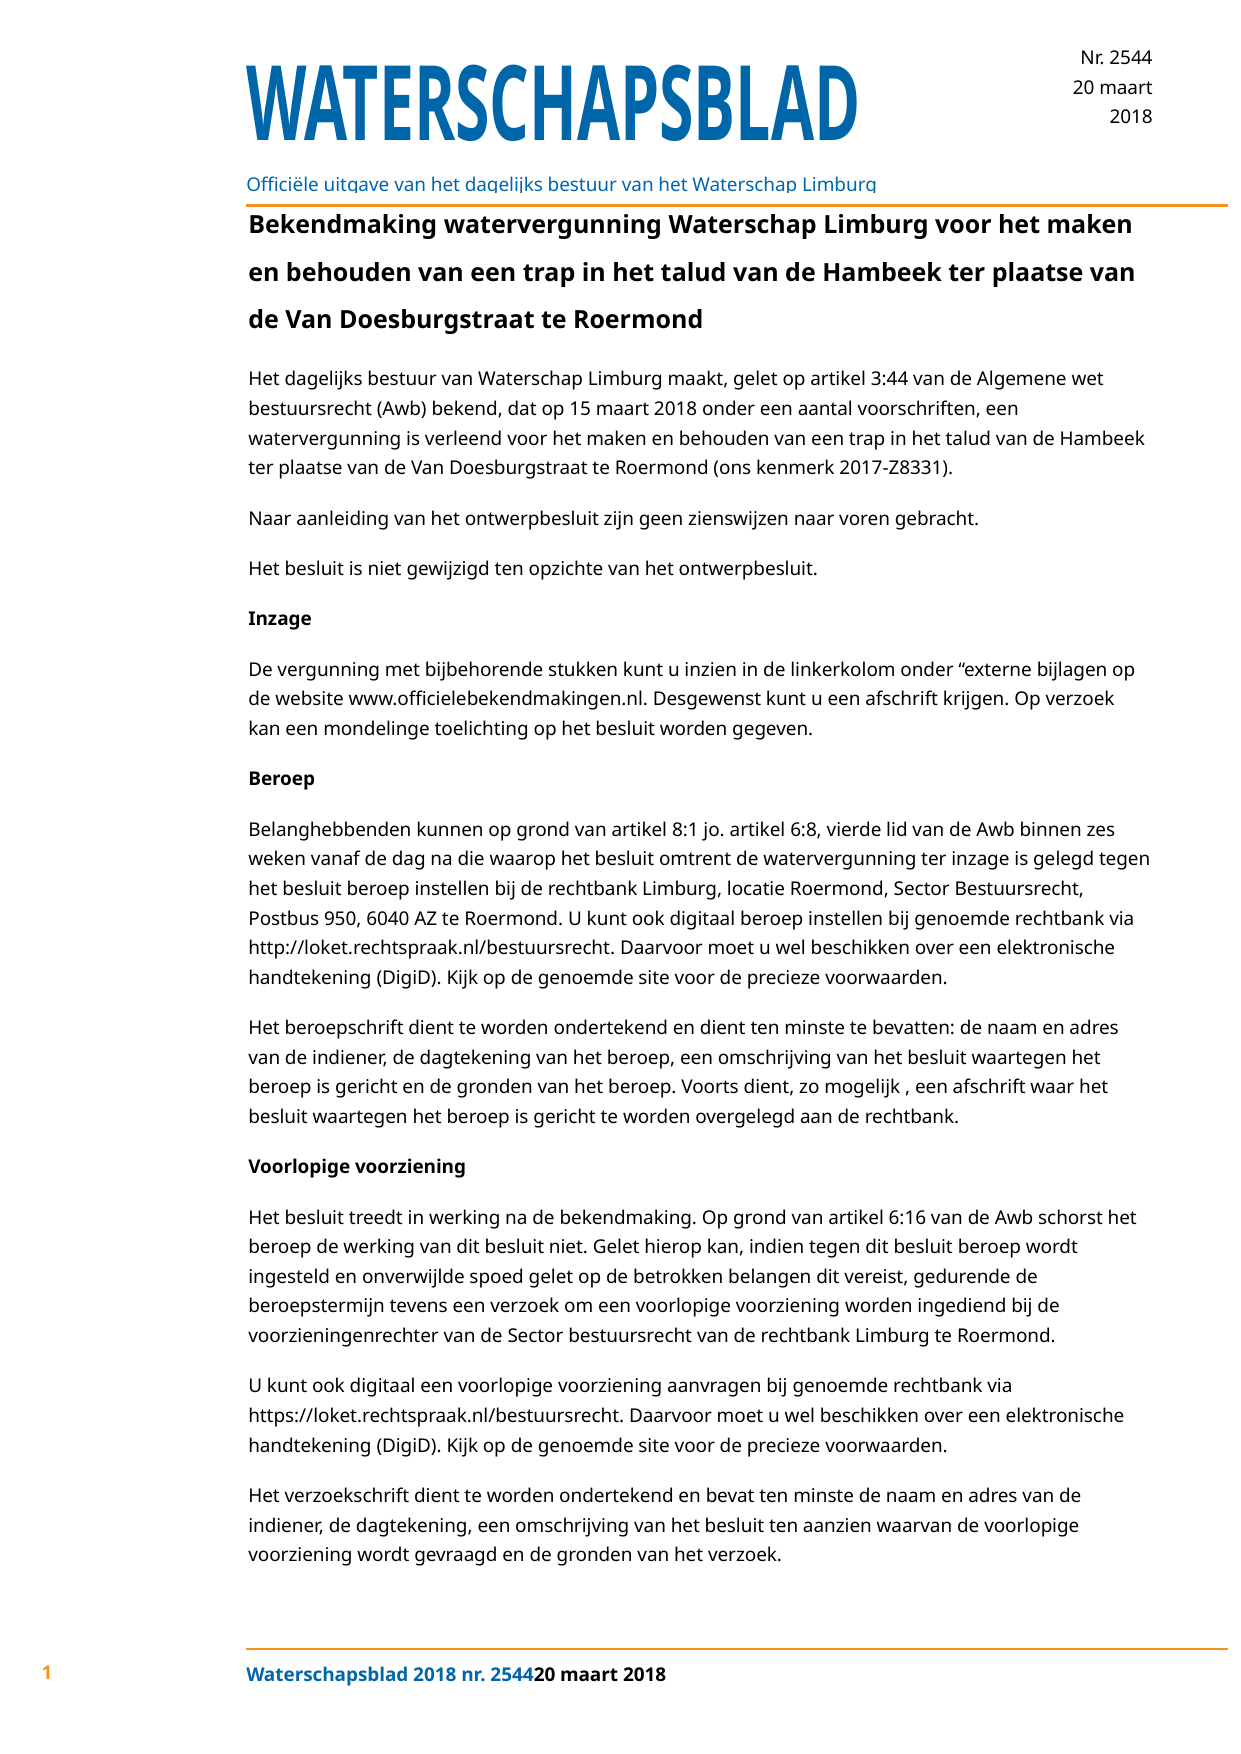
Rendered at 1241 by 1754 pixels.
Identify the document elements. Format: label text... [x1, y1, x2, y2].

text U kunt ook digitaal een voorlopige voorziening aanvragen bij genoemde rechtbank via https://loket.rechtspraak.nl/bestuursrecht. Daarvoor moet u wel beschikken over een elektronische handtekening (DigiD). Kijk op de genoemde site voor de precieze voorwaarden. [248, 1373, 1152, 1457]
picture [41, 47, 231, 172]
text Het verzoekschrift dient te worden ondertekend en bevat ten minste de naam en adres van de indiener, de dagtekening, een omschrijving van het besluit ten aanzien waarvan de voorlopige voorziening wordt gevraagd en de gronden van het verzoek. [248, 1482, 1152, 1567]
text Beroep [248, 766, 1152, 791]
text Het besluit treedt in werking na de bekendmaking. Op grond van artikel 6:16 van de Awb schorst het beroep de werking van dit besluit niet. Gelet hierop kan, indien tegen dit besluit beroep wordt ingesteld en onverwijlde spoed gelet op de betrokken belangen dit vereist, gedurende de beroepstermijn tevens een verzoek om een voorlopige voorziening worden ingediend bij de voorzieningenrechter van de Sector bestuursrecht van de rechtbank Limburg te Roermond. [248, 1204, 1152, 1348]
text De vergunning met bijbehorende stukken kunt u inzien in de linkerkolom onder “externe bijlagen op de website www.officielebekendmakingen.nl. Desgewenst kunt u een afschrift krijgen. Op verzoek kan een mondelinge toelichting op het besluit worden gegeven. [248, 656, 1152, 741]
text Belanghebbenden kunnen op grond van artikel 8:1 jo. artikel 6:8, vierde lid van de Awb binnen zes weken vanaf de dag na die waarop het besluit omtrent de watervergunning ter inzage is gelegd tegen het besluit beroep instellen bij de rechtbank Limburg, locatie Roermond, Sector Bestuursrecht, Postbus 950, 6040 AZ te Roermond. U kunt ook digitaal beroep instellen bij genoemde rechtbank via http://loket.rechtspraak.nl/bestuursrecht. Daarvoor moet u wel beschikken over een elektronische handtekening (DigiD). Kijk op de genoemde site voor de precieze voorwaarden. [248, 816, 1152, 989]
text Bekendmaking watervergunning Waterschap Limburg voor het maken en behouden van een trap in het talud van de Hambeek ter plaatse van de Van Doesburgstraat te Roermond [248, 207, 1152, 336]
text Naar aanleiding van het ontwerpbesluit zijn geen zienswijzen naar voren gebracht. [248, 505, 1152, 530]
text Inzage [248, 606, 1152, 631]
text Voorlopige voorziening [248, 1153, 1152, 1179]
text Het besluit is niet gewijzigd ten opzichte van het ontwerpbesluit. [248, 555, 1152, 581]
text Het beroepschrift dient te worden ondertekend en dient ten minste te bevatten: de naam en adres van de indiener, de dagtekening van het beroep, een omschrijving van het besluit waartegen het beroep is gericht en de gronden van het beroep. Voorts dient, zo mogelijk , een afschrift waar het besluit waartegen het beroep is gericht te worden overgelegd aan de rechtbank. [248, 1014, 1152, 1129]
text Het dagelijks bestuur van Waterschap Limburg maakt, gelet op artikel 3:44 van de Algemene wet bestuursrecht (Awb) bekend, dat op 15 maart 2018 onder een aantal voorschriften, een watervergunning is verleend voor het maken en behouden van een trap in het talud van de Hambeek ter plaatse van de Van Doesburgstraat te Roermond (ons kenmerk 2017-Z8331). [248, 366, 1152, 480]
